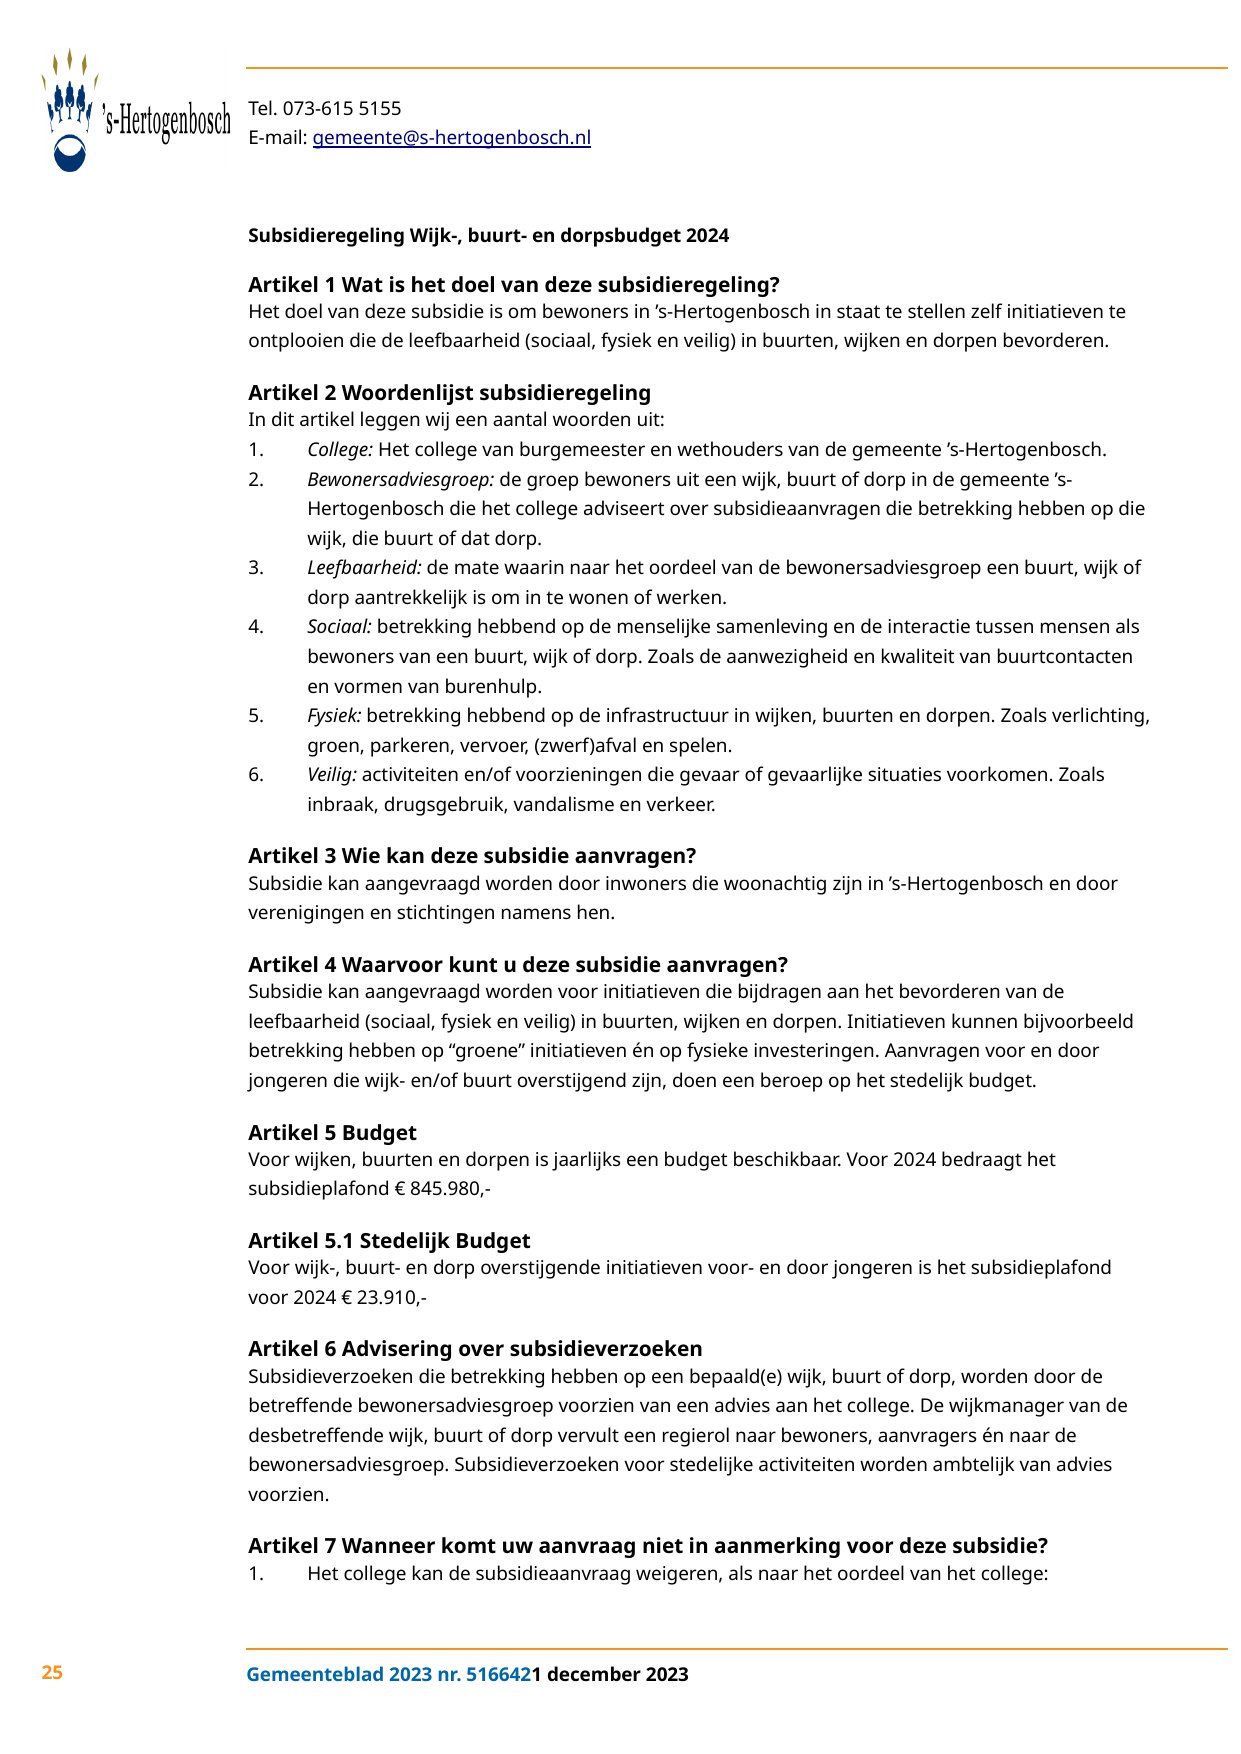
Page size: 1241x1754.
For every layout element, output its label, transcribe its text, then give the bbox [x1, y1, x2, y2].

text Artikel 5 Budget [248, 1118, 1152, 1146]
text Artikel 3 Wie kan deze subsidie aanvragen? [248, 842, 1152, 870]
text Voor wijken, buurten en dorpen is jaarlijks een budget beschikbaar. Voor 2024 bedraagt het subsidieplafond € 845.980,- [248, 1146, 1152, 1201]
picture [41, 47, 231, 172]
text Het doel van deze subsidie is om bewoners in ’s-Hertogenbosch in staat te stellen zelf initiatieven te ontplooien die de leefbaarheid (sociaal, fysiek en veilig) in buurten, wijken en dorpen bevorderen. [248, 298, 1152, 353]
text E-mail: gemeente@s-hertogenbosch.nl [248, 124, 1152, 150]
text Voor wijk-, buurt- en dorp overstijgende initiatieven voor- en door jongeren is het subsidieplafond voor 2024 € 23.910,- [248, 1254, 1152, 1310]
text In dit artikel leggen wij een aantal woorden uit: [248, 407, 1152, 432]
text Artikel 2 Woordenlijst subsidieregeling [248, 378, 1152, 407]
list Sociaal: betrekking hebbend op de menselijke samenleving en de interactie tussen mensen als bewoners van een buurt, wijk of dorp. Zoals de aanwezigheid en kwaliteit van buurtcontacten en vormen van burenhulp. [248, 614, 1152, 698]
text Subsidie kan aangevraagd worden door inwoners die woonachtig zijn in ’s-Hertogenbosch en door verenigingen en stichtingen namens hen. [248, 870, 1152, 925]
text Subsidieverzoeken die betrekking hebben op een bepaald(e) wijk, buurt of dorp, worden door de betreffende bewonersadviesgroep voorzien van een advies aan het college. De wijkmanager van de desbetreffende wijk, buurt of dorp vervult een regierol naar bewoners, aanvragers én naar de bewonersadviesgroep. Subsidieverzoeken voor stedelijke activiteiten worden ambtelijk van advies voorzien. [248, 1363, 1152, 1507]
text Artikel 1 Wat is het doel van deze subsidieregeling? [248, 270, 1152, 298]
text Artikel 7 Wanneer komt uw aanvraag niet in aanmerking voor deze subsidie? [248, 1532, 1152, 1560]
list Het college kan de subsidieaanvraag weigeren, als naar het oordeel van het college: [248, 1560, 1152, 1586]
text Artikel 6 Advisering over subsidieverzoeken [248, 1334, 1152, 1363]
text Artikel 4 Waarvoor kunt u deze subsidie aanvragen? [248, 950, 1152, 978]
list College: Het college van burgemeester en wethouders van de gemeente ’s-Hertogenbosch. [248, 436, 1152, 462]
text Subsidie kan aangevraagd worden voor initiatieven die bijdragen aan het bevorderen van de leefbaarheid (sociaal, fysiek en veilig) in buurten, wijken en dorpen. Initiatieven kunnen bijvoorbeeld betrekking hebben op “groene” initiatieven én op fysieke investeringen. Aanvragen voor en door jongeren die wijk- en/of buurt overstijgend zijn, doen een beroep op het stedelijk budget. [248, 978, 1152, 1093]
list Bewonersadviesgroep: de groep bewoners uit een wijk, buurt of dorp in de gemeente ’s-Hertogenbosch die het college adviseert over subsidieaanvragen die betrekking hebben op die wijk, die buurt of dat dorp. [248, 466, 1152, 551]
text Artikel 5.1 Stedelijk Budget [248, 1226, 1152, 1254]
text Tel. 073-615 5155 [248, 95, 1152, 121]
list Fysiek: betrekking hebbend op de infrastructuur in wijken, buurten en dorpen. Zoals verlichting, groen, parkeren, vervoer, (zwerf)afval en spelen. [248, 702, 1152, 758]
list Leefbaarheid: de mate waarin naar het oordeel van de bewonersadviesgroep een buurt, wijk of dorp aantrekkelijk is om in te wonen of werken. [248, 554, 1152, 610]
list Veilig: activiteiten en/of voorzieningen die gevaar of gevaarlijke situaties voorkomen. Zoals inbraak, drugsgebruik, vandalisme en verkeer. [248, 762, 1152, 817]
text Subsidieregeling Wijk-, buurt- en dorpsbudget 2024 [248, 220, 1152, 249]
